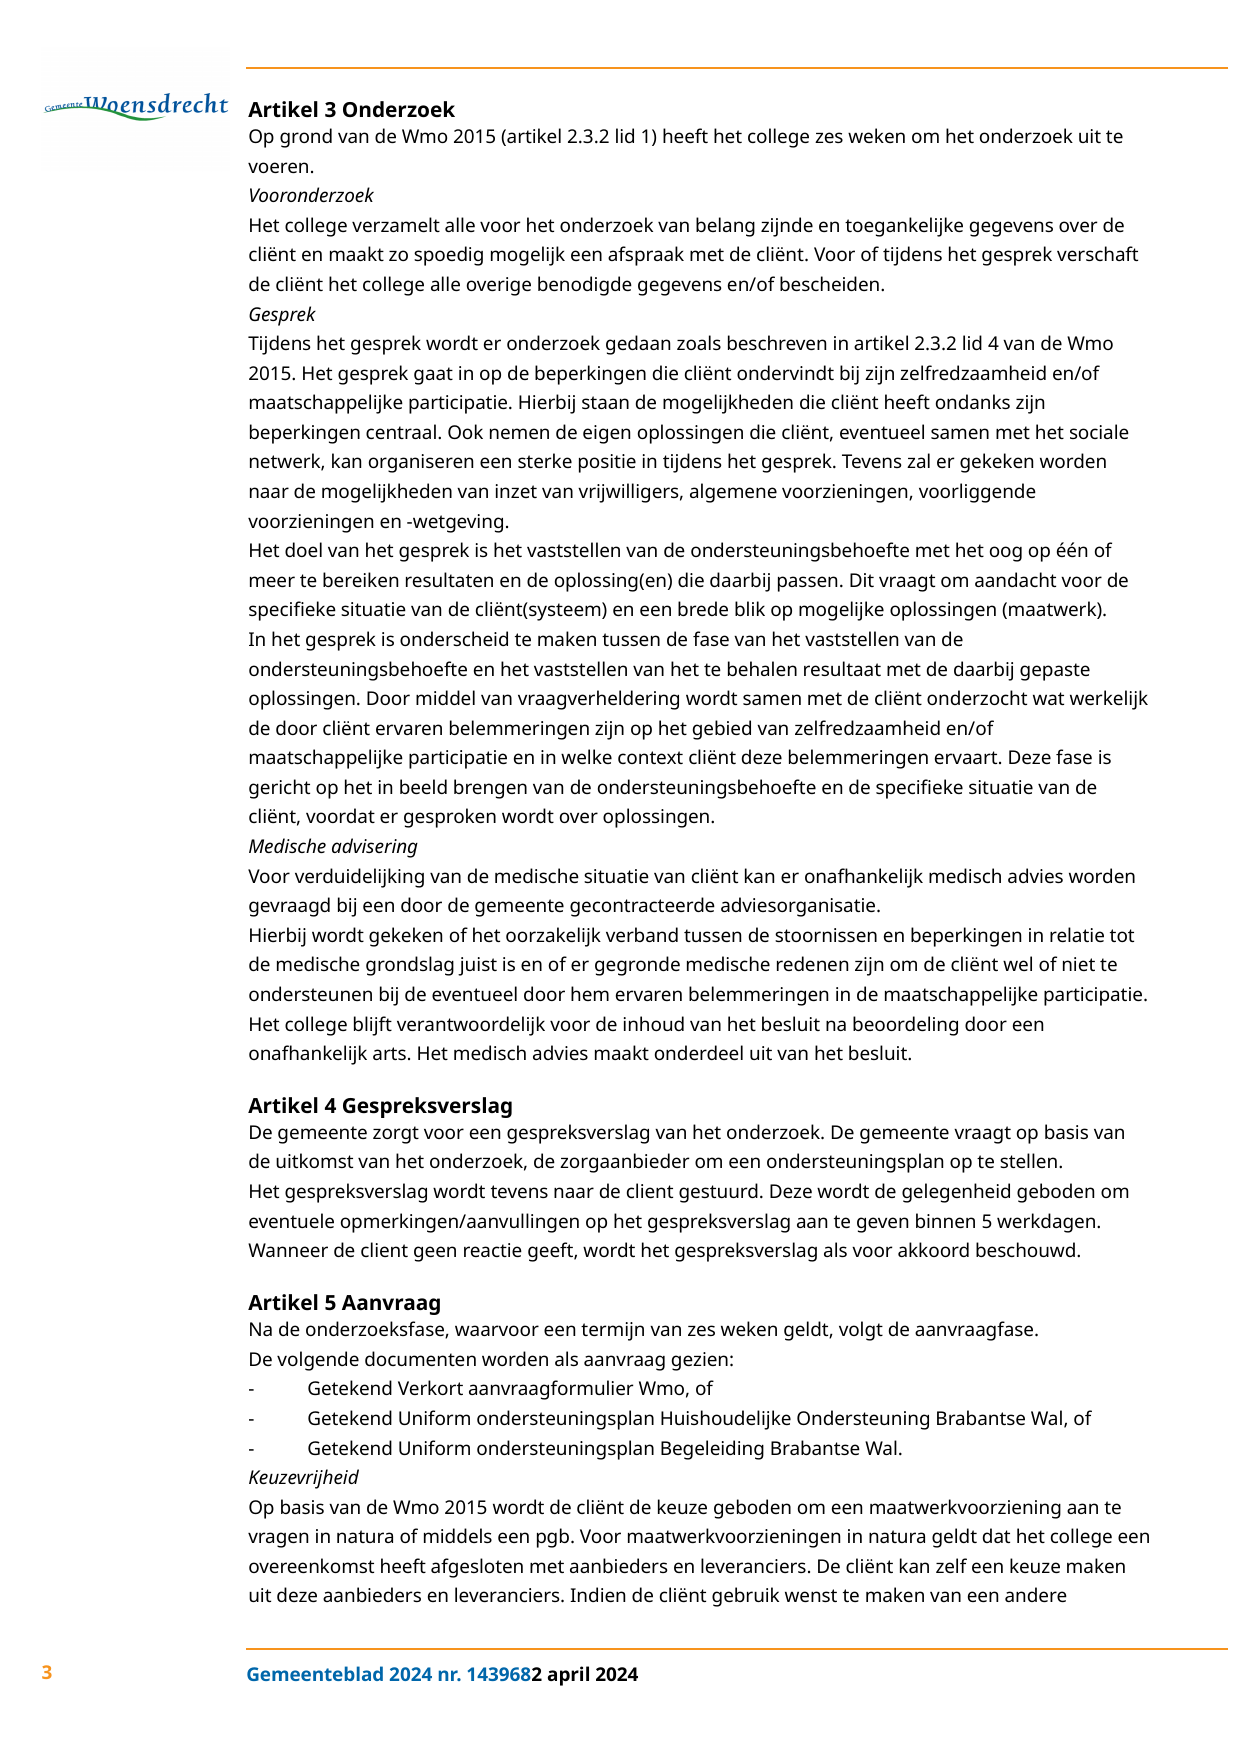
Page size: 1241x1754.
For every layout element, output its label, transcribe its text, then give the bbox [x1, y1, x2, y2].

text De volgende documenten worden als aanvraag gezien: [248, 1346, 1152, 1372]
text Hierbij wordt gekeken of het oorzakelijk verband tussen de stoornissen en beperkingen in relatie tot de medische grondslag juist is en of er gegronde medische redenen zijn om de cliënt wel of niet te ondersteunen bij de eventueel door hem ervaren belemmeringen in de maatschappelijke participatie. Het college blijft verantwoordelijk voor de inhoud van het besluit na beoordeling door een onafhankelijk arts. Het medisch advies maakt onderdeel uit van het besluit. [248, 922, 1152, 1066]
text In het gesprek is onderscheid te maken tussen de fase van het vaststellen van de ondersteuningsbehoefte en het vaststellen van het te behalen resultaat met de daarbij gepaste oplossingen. Door middel van vraagverheldering wordt samen met de cliënt onderzocht wat werkelijk de door cliënt ervaren belemmeringen zijn op het gebied van zelfredzaamheid en/of maatschappelijke participatie en in welke context cliënt deze belemmeringen ervaart. Deze fase is gericht op het in beeld brengen van de ondersteuningsbehoefte en de specifieke situatie van de cliënt, voordat er gesproken wordt over oplossingen. [248, 626, 1152, 829]
text Artikel 4 Gespreksverslag [248, 1091, 1152, 1119]
text Artikel 3 Onderzoek [248, 95, 1152, 123]
text Artikel 5 Aanvraag [248, 1288, 1152, 1316]
text Vooronderzoek [248, 182, 1152, 208]
list Getekend Verkort aanvraagformulier Wmo, of [248, 1376, 1152, 1401]
list Getekend Uniform ondersteuningsplan Begeleiding Brabantse Wal. [248, 1435, 1152, 1460]
text Het gespreksverslag wordt tevens naar de client gestuurd. Deze wordt de gelegenheid geboden om eventuele opmerkingen/aanvullingen op het gespreksverslag aan te geven binnen 5 werkdagen. Wanneer de client geen reactie geeft, wordt het gespreksverslag als voor akkoord beschouwd. [248, 1178, 1152, 1263]
text Voor verduidelijking van de medische situatie van cliënt kan er onafhankelijk medisch advies worden gevraagd bij een door de gemeente gecontracteerde adviesorganisatie. [248, 863, 1152, 918]
list Getekend Uniform ondersteuningsplan Huishoudelijke Ondersteuning Brabantse Wal, of [248, 1405, 1152, 1431]
text Op basis van de Wmo 2015 wordt de cliënt de keuze geboden om een maatwerkvoorziening aan te vragen in natura of middels een pgb. Voor maatwerkvoorzieningen in natura geldt dat het college een overeenkomst heeft afgesloten met aanbieders en leveranciers. De cliënt kan zelf een keuze maken uit deze aanbieders en leveranciers. Indien de cliënt gebruik wenst te maken van een andere [248, 1494, 1152, 1608]
text Het doel van het gesprek is het vaststellen van de ondersteuningsbehoefte met het oog op één of meer te bereiken resultaten en de oplossing(en) die daarbij passen. Dit vraagt om aandacht voor de specifieke situatie van de cliënt(systeem) en een brede blik op mogelijke oplossingen (maatwerk). [248, 537, 1152, 622]
text Gesprek [248, 301, 1152, 326]
text Het college verzamelt alle voor het onderzoek van belang zijnde en toegankelijke gegevens over de cliënt en maakt zo spoedig mogelijk een afspraak met de cliënt. Voor of tijdens het gesprek verschaft de cliënt het college alle overige benodigde gegevens en/of bescheiden. [248, 212, 1152, 297]
text Na de onderzoeksfase, waarvoor een termijn van zes weken geldt, volgt de aanvraagfase. [248, 1316, 1152, 1342]
text De gemeente zorgt voor een gespreksverslag van het onderzoek. De gemeente vraagt op basis van de uitkomst van het onderzoek, de zorgaanbieder om een ondersteuningsplan op te stellen. [248, 1119, 1152, 1174]
text Medische advisering [248, 833, 1152, 859]
picture [41, 47, 231, 172]
text Keuzevrijheid [248, 1464, 1152, 1490]
text Tijdens het gesprek wordt er onderzoek gedaan zoals beschreven in artikel 2.3.2 lid 4 van de Wmo 2015. Het gesprek gaat in op de beperkingen die cliënt ondervindt bij zijn zelfredzaamheid en/of maatschappelijke participatie. Hierbij staan de mogelijkheden die cliënt heeft ondanks zijn beperkingen centraal. Ook nemen de eigen oplossingen die cliënt, eventueel samen met het sociale netwerk, kan organiseren een sterke positie in tijdens het gesprek. Tevens zal er gekeken worden naar de mogelijkheden van inzet van vrijwilligers, algemene voorzieningen, voorliggende voorzieningen en -wetgeving. [248, 330, 1152, 533]
text Op grond van de Wmo 2015 (artikel 2.3.2 lid 1) heeft het college zes weken om het onderzoek uit te voeren. [248, 123, 1152, 178]
